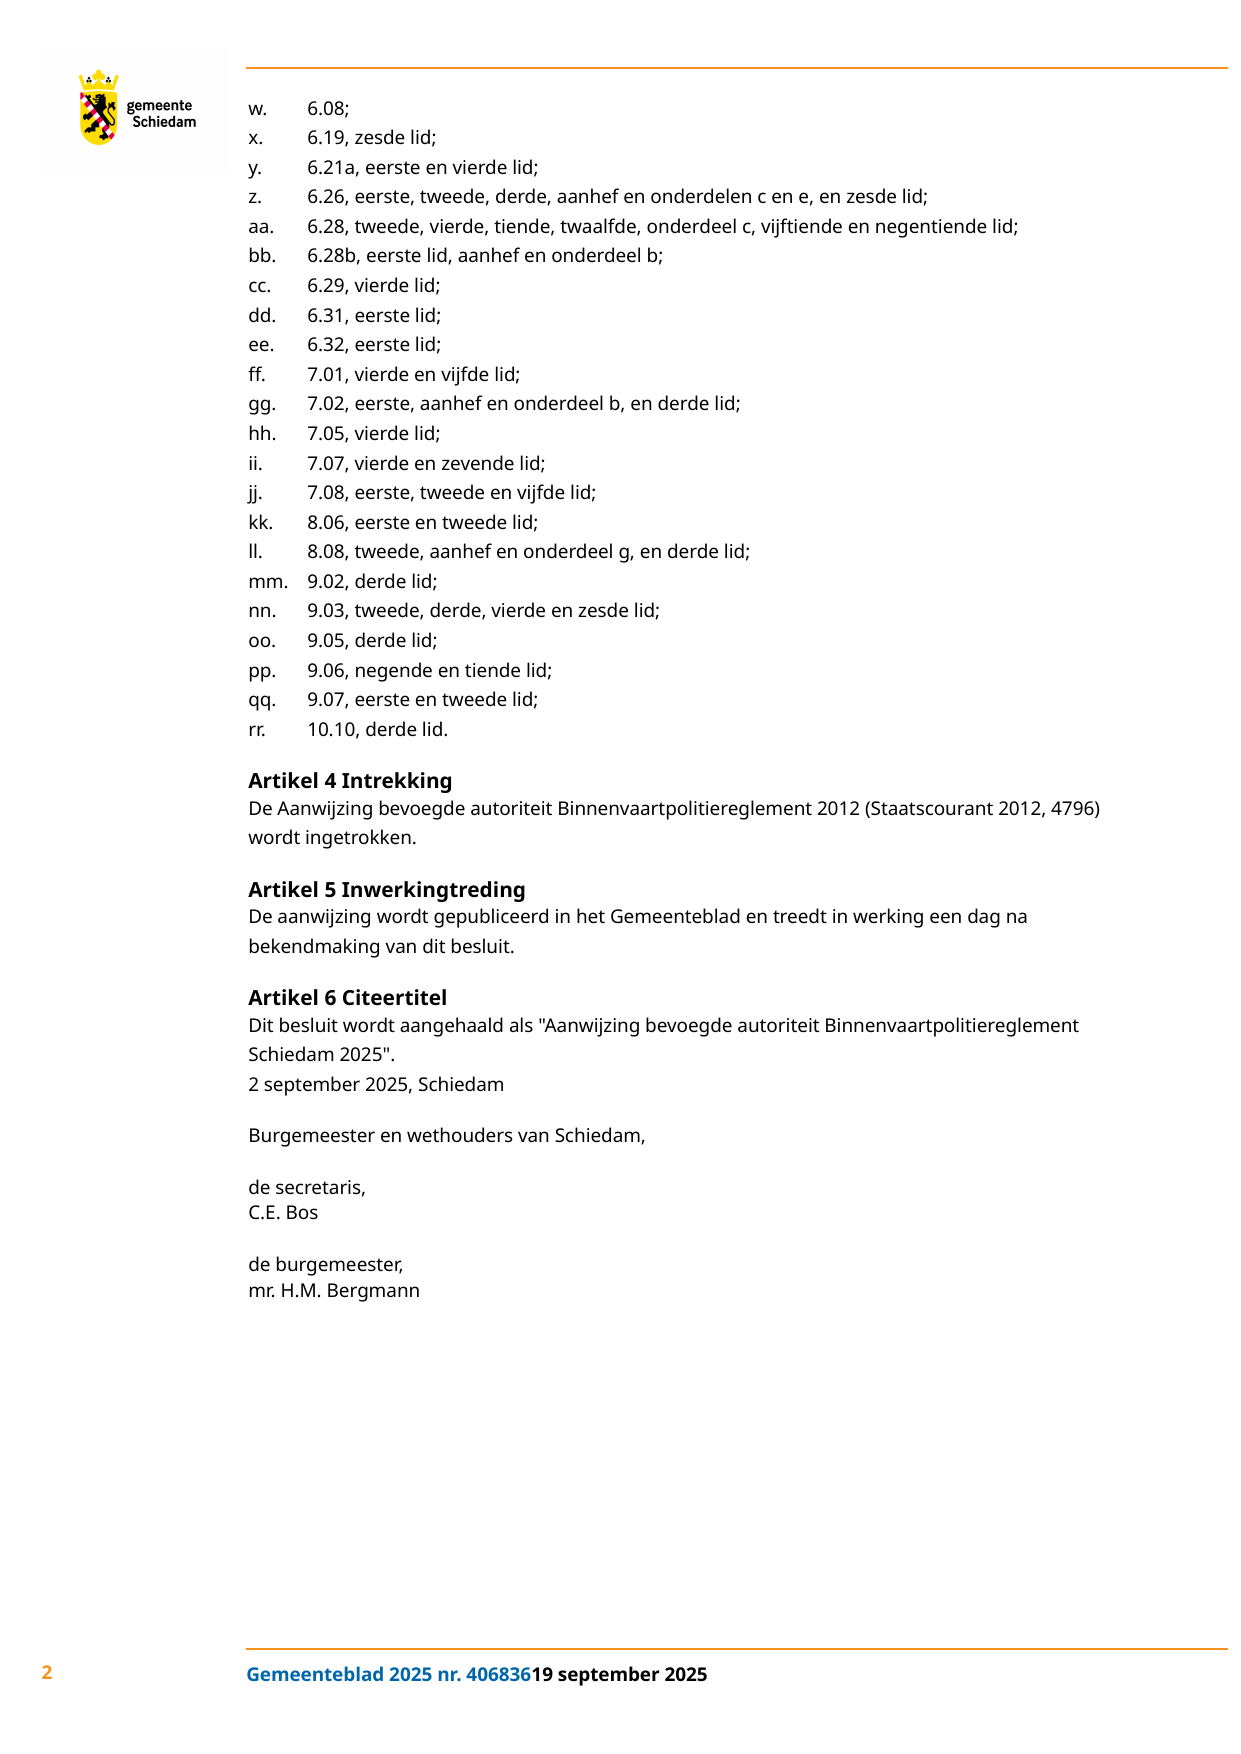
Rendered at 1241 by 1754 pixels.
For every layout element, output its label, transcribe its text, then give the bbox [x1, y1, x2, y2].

list 6.19, zesde lid; [248, 124, 1152, 150]
text 2 september 2025, Schiedam [248, 1071, 1152, 1097]
text de secretaris, [248, 1174, 1152, 1199]
text Burgemeester en wethouders van Schiedam, [248, 1122, 1152, 1148]
text De Aanwijzing bevoegde autoriteit Binnenvaartpolitiereglement 2012 (Staatscourant 2012, 4796) wordt ingetrokken. [248, 795, 1152, 850]
list 7.02, eerste, aanhef en onderdeel b, en derde lid; [248, 391, 1152, 416]
text Artikel 4 Intrekking [248, 766, 1152, 795]
text Artikel 5 Inwerkingtreding [248, 875, 1152, 903]
list 10.10, derde lid. [248, 716, 1152, 742]
text C.E. Bos [248, 1199, 1152, 1225]
list 9.03, tweede, derde, vierde en zesde lid; [248, 598, 1152, 623]
list 6.32, eerste lid; [248, 331, 1152, 357]
list 7.08, eerste, tweede en vijfde lid; [248, 479, 1152, 505]
text De aanwijzing wordt gepubliceerd in het Gemeenteblad en treedt in werking een dag na bekendmaking van dit besluit. [248, 903, 1152, 959]
list 9.05, derde lid; [248, 627, 1152, 653]
text de burgemeester, [248, 1251, 1152, 1277]
text mr. H.M. Bergmann [248, 1277, 1152, 1302]
picture [41, 47, 231, 172]
list 8.08, tweede, aanhef en onderdeel g, en derde lid; [248, 538, 1152, 564]
list 6.21a, eerste en vierde lid; [248, 154, 1152, 180]
list 6.08; [248, 95, 1152, 121]
list 6.29, vierde lid; [248, 272, 1152, 298]
list 7.07, vierde en zevende lid; [248, 450, 1152, 476]
list 6.28b, eerste lid, aanhef en onderdeel b; [248, 243, 1152, 268]
list 6.31, eerste lid; [248, 302, 1152, 328]
list 8.06, eerste en tweede lid; [248, 509, 1152, 535]
list 6.26, eerste, tweede, derde, aanhef en onderdelen c en e, en zesde lid; [248, 183, 1152, 209]
text Dit besluit wordt aangehaald als "Aanwijzing bevoegde autoriteit Binnenvaartpolitiereglement Schiedam 2025". [248, 1012, 1152, 1067]
list 9.07, eerste en tweede lid; [248, 686, 1152, 712]
list 6.28, tweede, vierde, tiende, twaalfde, onderdeel c, vijftiende en negentiende lid; [248, 213, 1152, 239]
list 7.05, vierde lid; [248, 420, 1152, 446]
list 9.06, negende en tiende lid; [248, 657, 1152, 683]
list 9.02, derde lid; [248, 568, 1152, 594]
list 7.01, vierde en vijfde lid; [248, 361, 1152, 387]
text Artikel 6 Citeertitel [248, 983, 1152, 1012]
